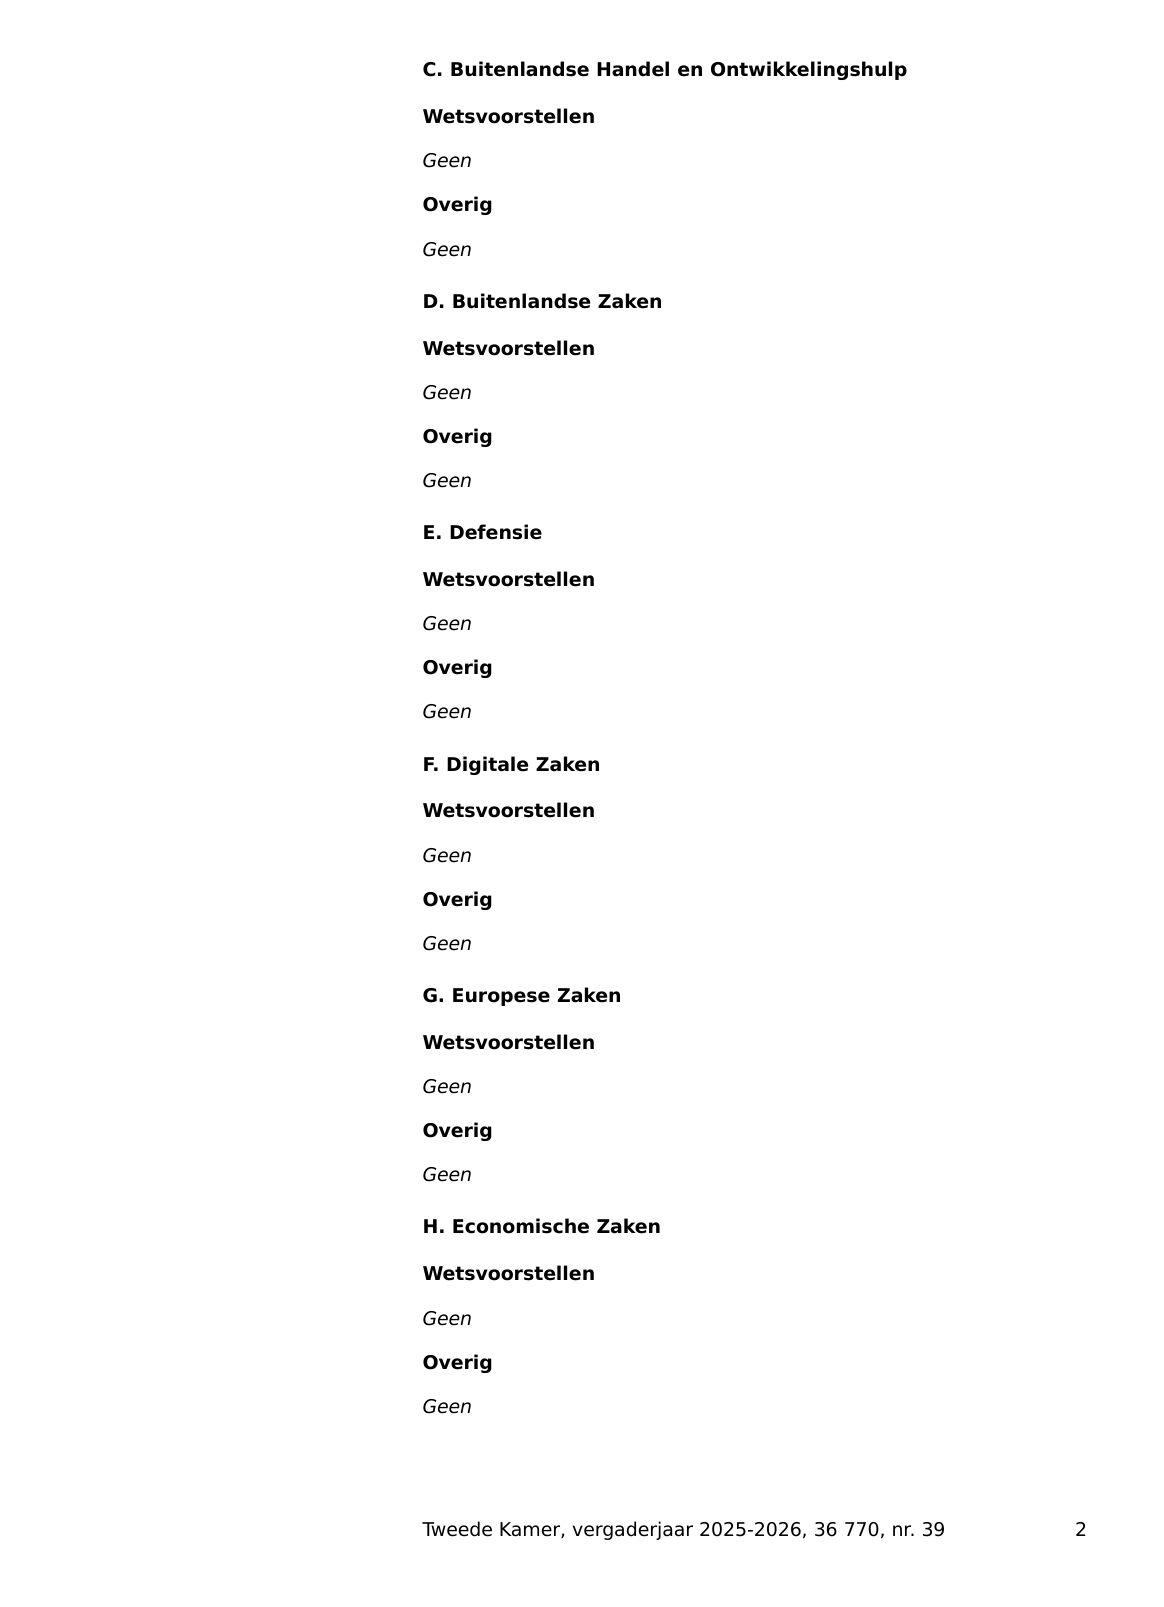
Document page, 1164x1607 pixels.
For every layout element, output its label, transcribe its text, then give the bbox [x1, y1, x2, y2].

subtitle G. Europese Zaken [422, 985, 1087, 1007]
subtitle E. Defensie [422, 522, 1087, 544]
subtitle Wetsvoorstellen [422, 1032, 1087, 1054]
subtitle Overig [422, 657, 1087, 679]
text Geen [422, 701, 1087, 723]
subtitle F. Digitale Zaken [422, 753, 1087, 775]
subtitle Overig [422, 889, 1087, 911]
subtitle Overig [422, 1352, 1087, 1374]
text Geen [422, 613, 1087, 635]
text Geen [422, 933, 1087, 955]
text Geen [422, 382, 1087, 404]
subtitle Wetsvoorstellen [422, 337, 1087, 359]
subtitle D. Buitenlandse Zaken [422, 291, 1087, 312]
text Geen [422, 1396, 1087, 1418]
text Geen [422, 1076, 1087, 1098]
text Geen [422, 844, 1087, 867]
subtitle Overig [422, 194, 1087, 216]
subtitle Overig [422, 1120, 1087, 1142]
subtitle C. Buitenlandse Handel en Ontwikkelingshulp [422, 59, 1087, 81]
text Geen [422, 1307, 1087, 1329]
subtitle Overig [422, 426, 1087, 448]
subtitle Wetsvoorstellen [422, 1263, 1087, 1285]
text Geen [422, 150, 1087, 172]
text Geen [422, 470, 1087, 492]
subtitle Wetsvoorstellen [422, 800, 1087, 822]
subtitle H. Economische Zaken [422, 1216, 1087, 1238]
text Geen [422, 238, 1087, 261]
text Geen [422, 1164, 1087, 1186]
subtitle Wetsvoorstellen [422, 106, 1087, 128]
subtitle Wetsvoorstellen [422, 569, 1087, 591]
